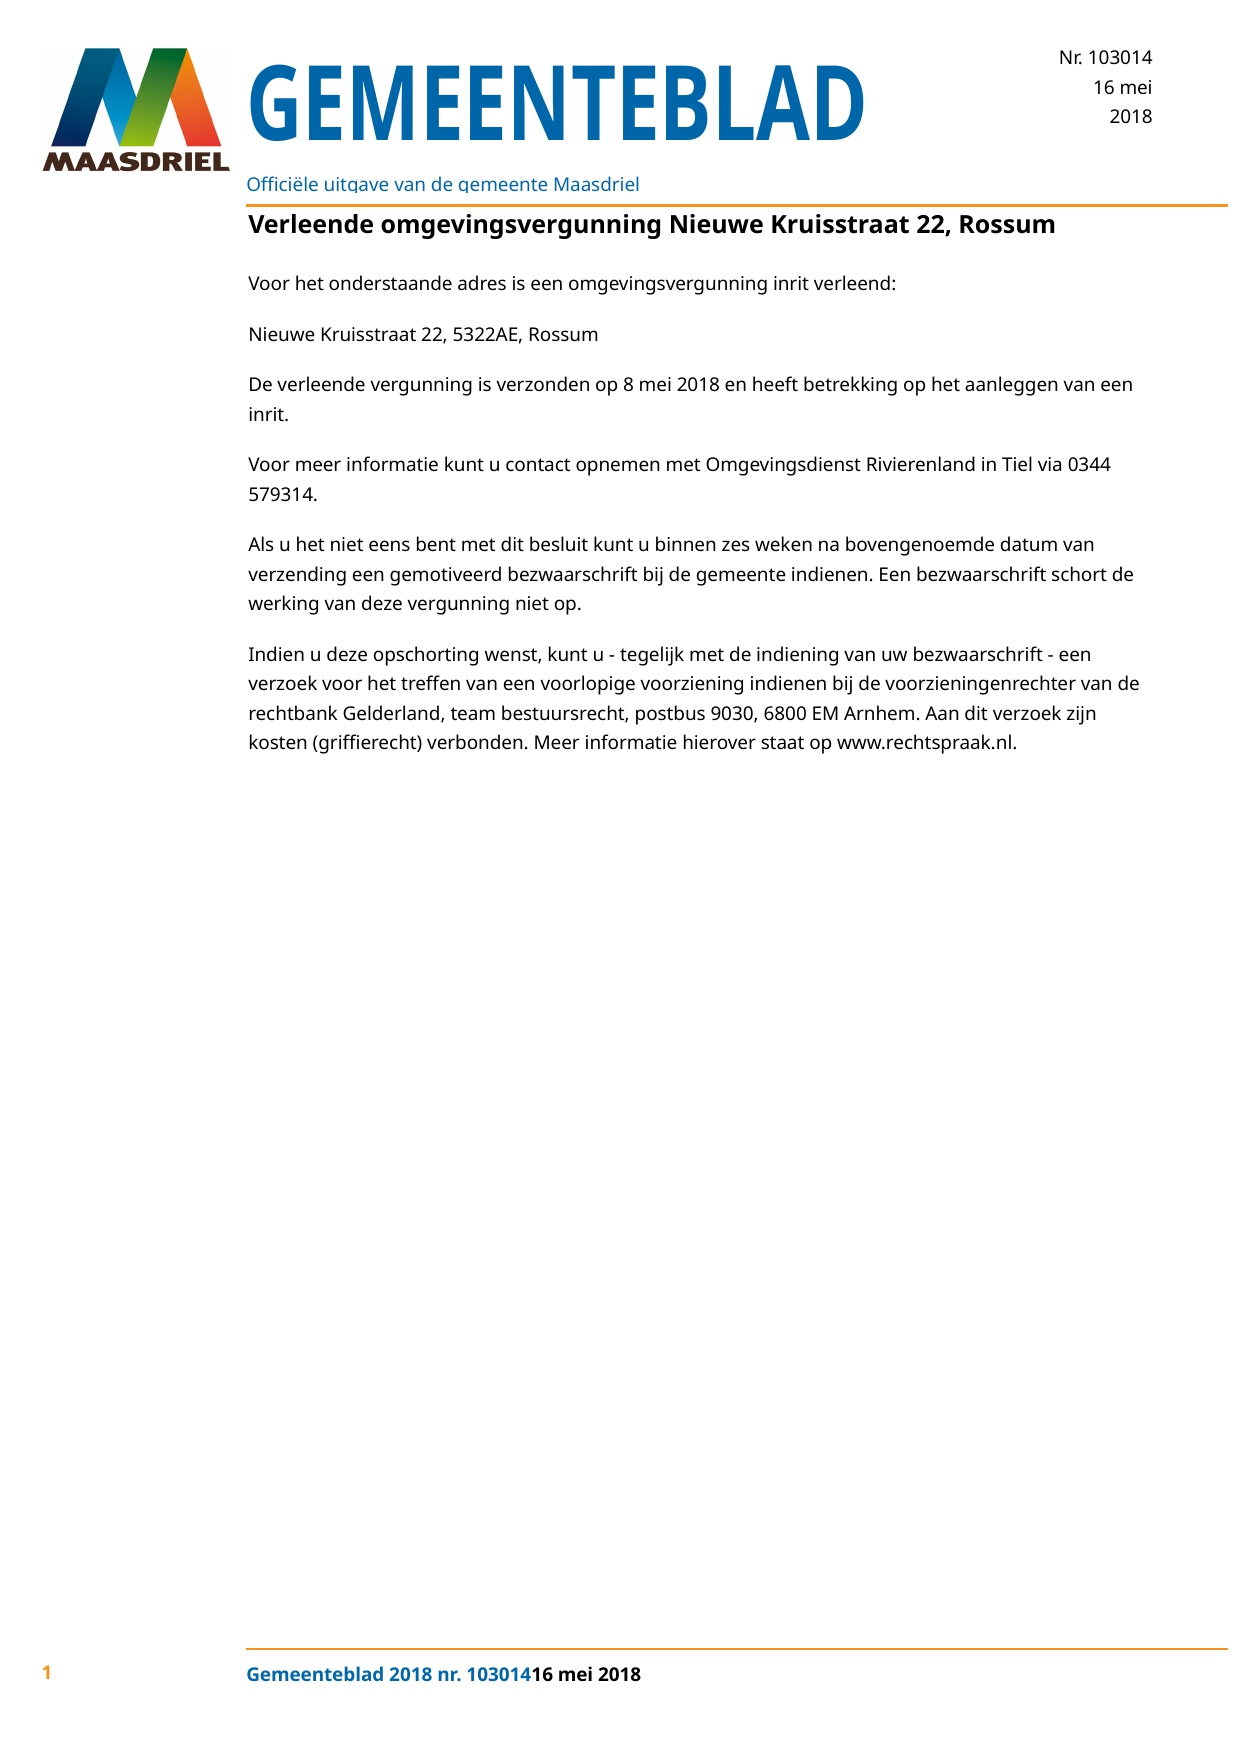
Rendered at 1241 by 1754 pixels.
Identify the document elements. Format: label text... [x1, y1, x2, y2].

text Voor het onderstaande adres is een omgevingsvergunning inrit verleend: [248, 270, 1152, 296]
text Als u het niet eens bent met dit besluit kunt u binnen zes weken na bovengenoemde datum van verzending een gemotiveerd bezwaarschrift bij de gemeente indienen. Een bezwaarschrift schort de werking van deze vergunning niet op. [248, 531, 1152, 616]
text Verleende omgevingsvergunning Nieuwe Kruisstraat 22, Rossum [248, 207, 1152, 241]
text Indien u deze opschorting wenst, kunt u - tegelijk met de indiening van uw bezwaarschrift - een verzoek voor het treffen van een voorlopige voorziening indienen bij de voorzieningenrechter van de rechtbank Gelderland, team bestuursrecht, postbus 9030, 6800 EM Arnhem. Aan dit verzoek zijn kosten (griffierecht) verbonden. Meer informatie hierover staat op www.rechtspraak.nl. [248, 641, 1152, 755]
text De verleende vergunning is verzonden op 8 mei 2018 en heeft betrekking op het aanleggen van een inrit. [248, 371, 1152, 426]
text Nieuwe Kruisstraat 22, 5322AE, Rossum [248, 321, 1152, 346]
picture [41, 47, 231, 172]
text Voor meer informatie kunt u contact opnemen met Omgevingsdienst Rivierenland in Tiel via 0344 579314. [248, 451, 1152, 506]
